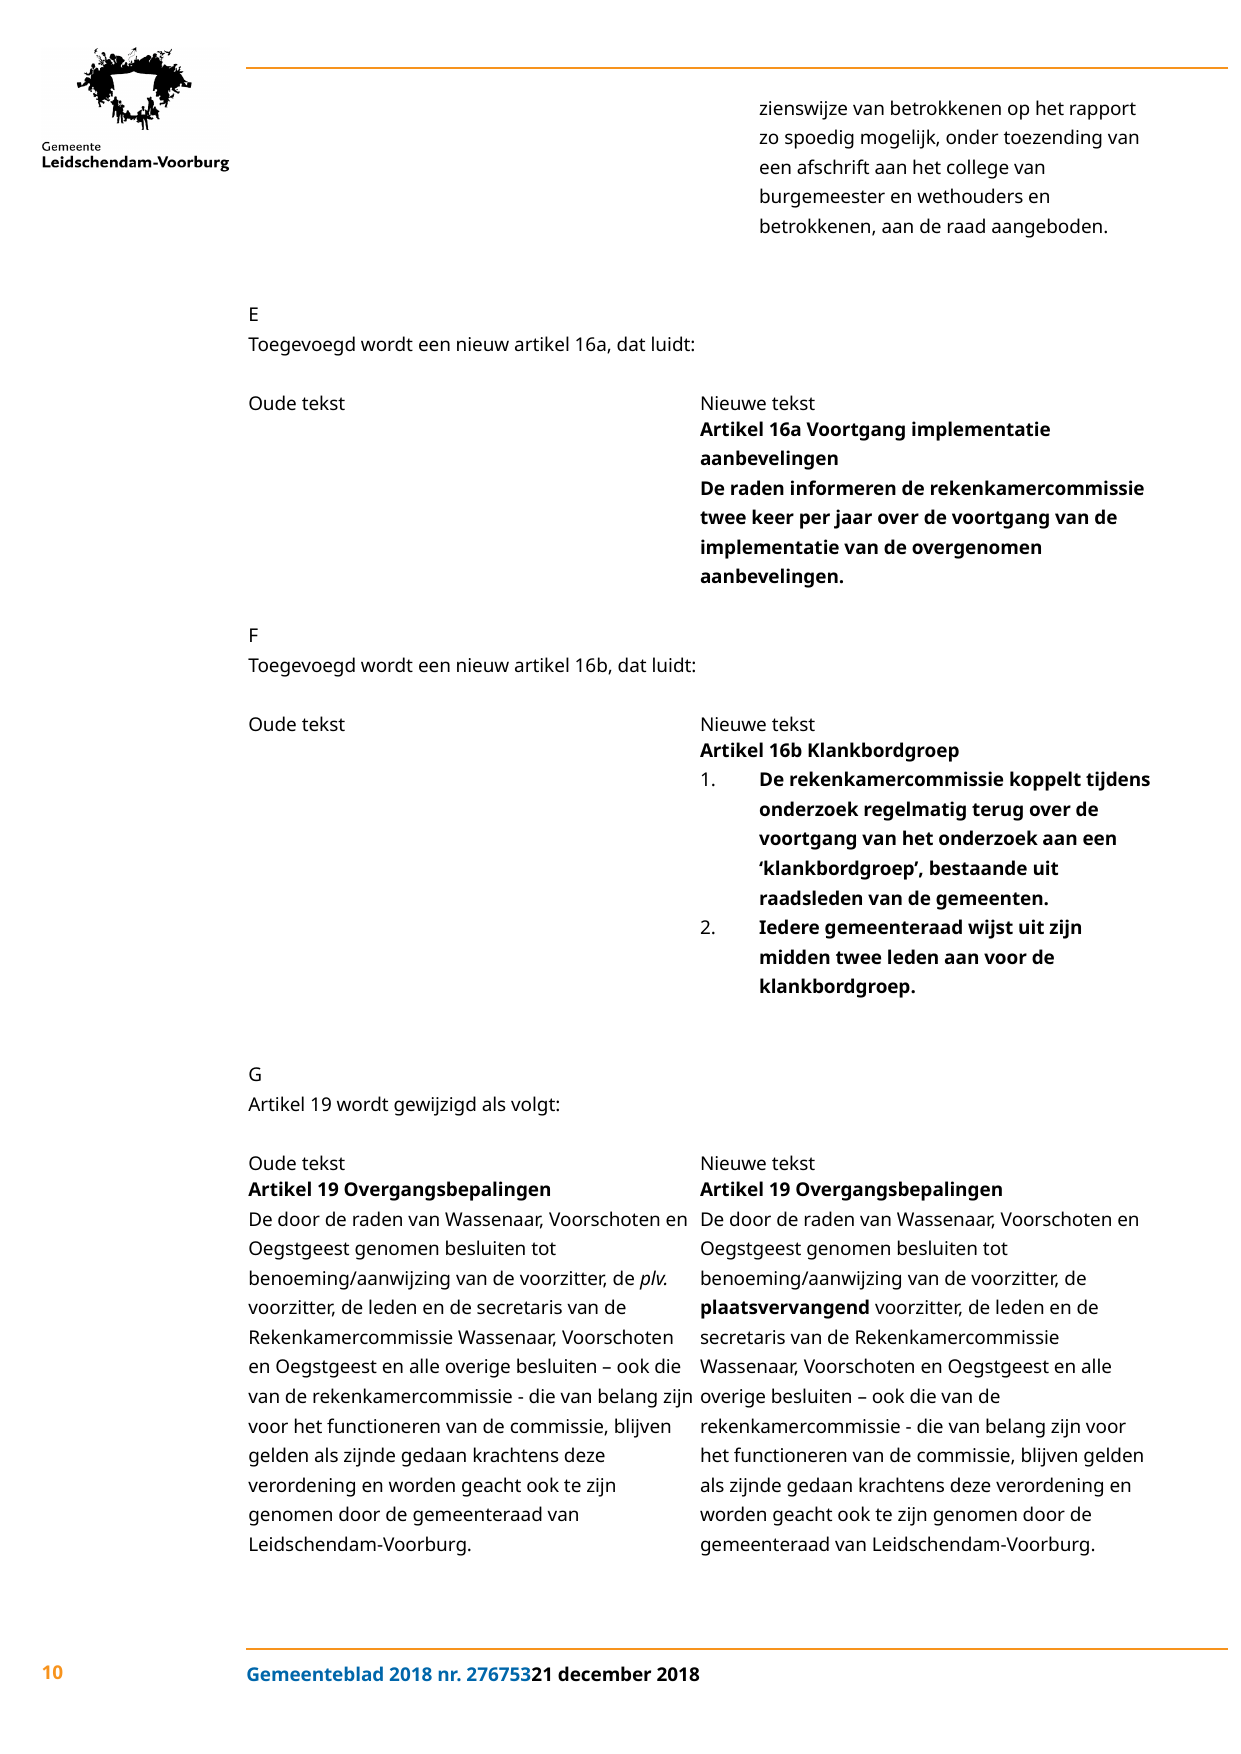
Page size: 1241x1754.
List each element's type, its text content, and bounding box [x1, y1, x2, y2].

table_cell Artikel 19 Overgangsbepalingen De door de raden van Wassenaar, Voorschoten en Oegstgeest genomen besluiten tot benoeming/aanwijzing van de voorzitter, de plaatsvervangend voorzitter, de leden en de secretaris van de Rekenkamercommissie Wassenaar, Voorschoten en Oegstgeest en alle overige besluiten – ook die van de rekenkamercommissie - die van belang zijn voor het functioneren van de commissie, blijven gelden als zijnde gedaan krachtens deze verordening en worden geacht ook te zijn genomen door de gemeenteraad van Leidschendam-Voorburg. [700, 1176, 1152, 1587]
table_header Oude tekst [248, 390, 700, 416]
text G [248, 1062, 1152, 1087]
table_header Nieuwe tekst [700, 711, 1152, 737]
table_cell [248, 95, 700, 239]
table_cell [248, 737, 700, 1029]
table_header Nieuwe tekst [700, 1151, 1152, 1176]
table_header Nieuwe tekst [700, 390, 1152, 416]
text Artikel 19 wordt gewijzigd als volgt: [248, 1091, 1152, 1117]
text Toegevoegd wordt een nieuw artikel 16b, dat luidt: [248, 652, 1152, 678]
table_header Oude tekst [248, 1151, 700, 1176]
table_cell Artikel 19 Overgangsbepalingen De door de raden van Wassenaar, Voorschoten en Oegstgeest genomen besluiten tot benoeming/aanwijzing van de voorzitter, de plv. voorzitter, de leden en de secretaris van de Rekenkamercommissie Wassenaar, Voorschoten en Oegstgeest en alle overige besluiten – ook die van de rekenkamercommissie - die van belang zijn voor het functioneren van de commissie, blijven gelden als zijnde gedaan krachtens deze verordening en worden geacht ook te zijn genomen door de gemeenteraad van Leidschendam-Voorburg. [248, 1176, 700, 1587]
table_cell Artikel 16a Voortgang implementatie aanbevelingen De raden informeren de rekenkamercommissie twee keer per jaar over de voortgang van de implementatie van de overgenomen aanbevelingen. [700, 416, 1152, 589]
table_cell zienswijze van betrokkenen op het rapport zo spoedig mogelijk, onder toezending van een afschrift aan het college van burgemeester en wethouders en betrokkenen, aan de raad aangeboden. [700, 95, 1152, 239]
text E [248, 301, 1152, 327]
table_cell [248, 416, 700, 589]
text Toegevoegd wordt een nieuw artikel 16a, dat luidt: [248, 331, 1152, 357]
table_header Oude tekst [248, 711, 700, 737]
text F [248, 622, 1152, 648]
table_cell Artikel 16b Klankbordgroep De rekenkamercommissie koppelt tijdens onderzoek regelmatig terug over de voortgang van het onderzoek aan een ‘klankbordgroep’, bestaande uit raadsleden van de gemeenten. Iedere gemeenteraad wijst uit zijn midden twee leden aan voor de klankbordgroep. [700, 737, 1152, 1029]
picture [41, 47, 231, 172]
